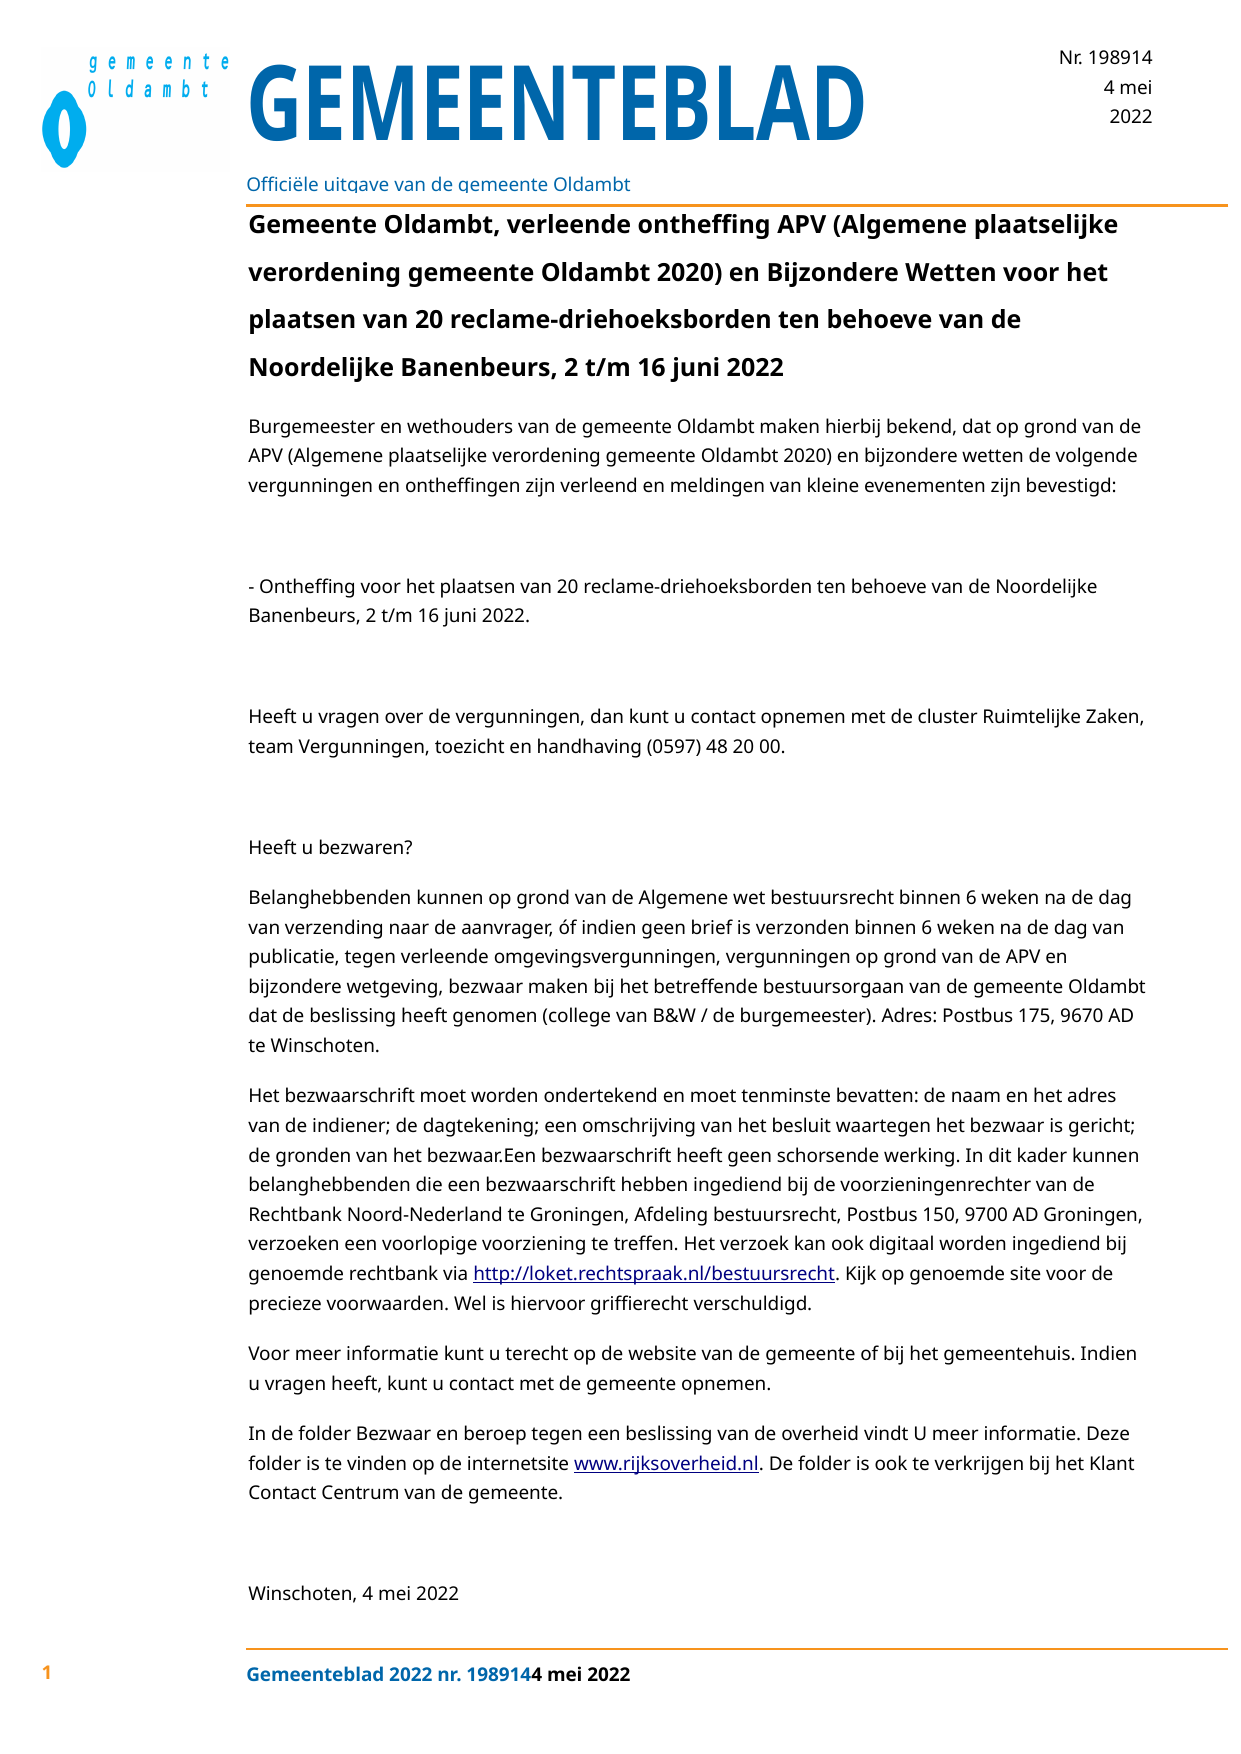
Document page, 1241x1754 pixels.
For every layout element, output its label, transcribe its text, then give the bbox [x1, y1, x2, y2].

text Gemeente Oldambt, verleende ontheffing APV (Algemene plaatselijke verordening gemeente Oldambt 2020) en Bijzondere Wetten voor het plaatsen van 20 reclame-driehoeksborden ten behoeve van de Noordelijke Banenbeurs, 2 t/m 16 juni 2022 [248, 207, 1152, 384]
text Heeft u bezwaren? [248, 834, 1152, 860]
text - Ontheffing voor het plaatsen van 20 reclame-driehoeksborden ten behoeve van de Noordelijke Banenbeurs, 2 t/m 16 juni 2022. [248, 573, 1152, 628]
picture [41, 47, 231, 172]
text Voor meer informatie kunt u terecht op de website van de gemeente of bij het gemeentehuis. Indien u vragen heeft, kunt u contact met de gemeente opnemen. [248, 1340, 1152, 1396]
text Belanghebbenden kunnen op grond van de Algemene wet bestuursrecht binnen 6 weken na de dag van verzending naar de aanvrager, óf indien geen brief is verzonden binnen 6 weken na de dag van publicatie, tegen verleende omgevingsvergunningen, vergunningen op grond van de APV en bijzondere wetgeving, bezwaar maken bij het betreffende bestuursorgaan van de gemeente Oldambt dat de beslissing heeft genomen (college van B&W / de burgemeester). Adres: Postbus 175, 9670 AD te Winschoten. [248, 884, 1152, 1058]
text Het bezwaarschrift moet worden ondertekend en moet tenminste bevatten: de naam en het adres van de indiener; de dagtekening; een omschrijving van het besluit waartegen het bezwaar is gericht; de gronden van het bezwaar.Een bezwaarschrift heeft geen schorsende werking. In dit kader kunnen belanghebbenden die een bezwaarschrift hebben ingediend bij de voorzieningenrechter van de Rechtbank Noord-Nederland te Groningen, Afdeling bestuursrecht, Postbus 150, 9700 AD Groningen, verzoeken een voorlopige voorziening te treffen. Het verzoek kan ook digitaal worden ingediend bij genoemde rechtbank via http://loket.rechtspraak.nl/bestuursrecht. Kijk op genoemde site voor de precieze voorwaarden. Wel is hiervoor griffierecht verschuldigd. [248, 1083, 1152, 1316]
text In de folder Bezwaar en beroep tegen een beslissing van de overheid vindt U meer informatie. Deze folder is te vinden op de internetsite www.rijksoverheid.nl. De folder is ook te verkrijgen bij het Klant Contact Centrum van de gemeente. [248, 1420, 1152, 1505]
text Heeft u vragen over de vergunningen, dan kunt u contact opnemen met de cluster Ruimtelijke Zaken, team Vergunningen, toezicht en handhaving (0597) 48 20 00. [248, 703, 1152, 759]
text Winschoten, 4 mei 2022 [248, 1580, 1152, 1606]
text Burgemeester en wethouders van de gemeente Oldambt maken hierbij bekend, dat op grond van de APV (Algemene plaatselijke verordening gemeente Oldambt 2020) en bijzondere wetten de volgende vergunningen en ontheffingen zijn verleend en meldingen van kleine evenementen zijn bevestigd: [248, 413, 1152, 498]
